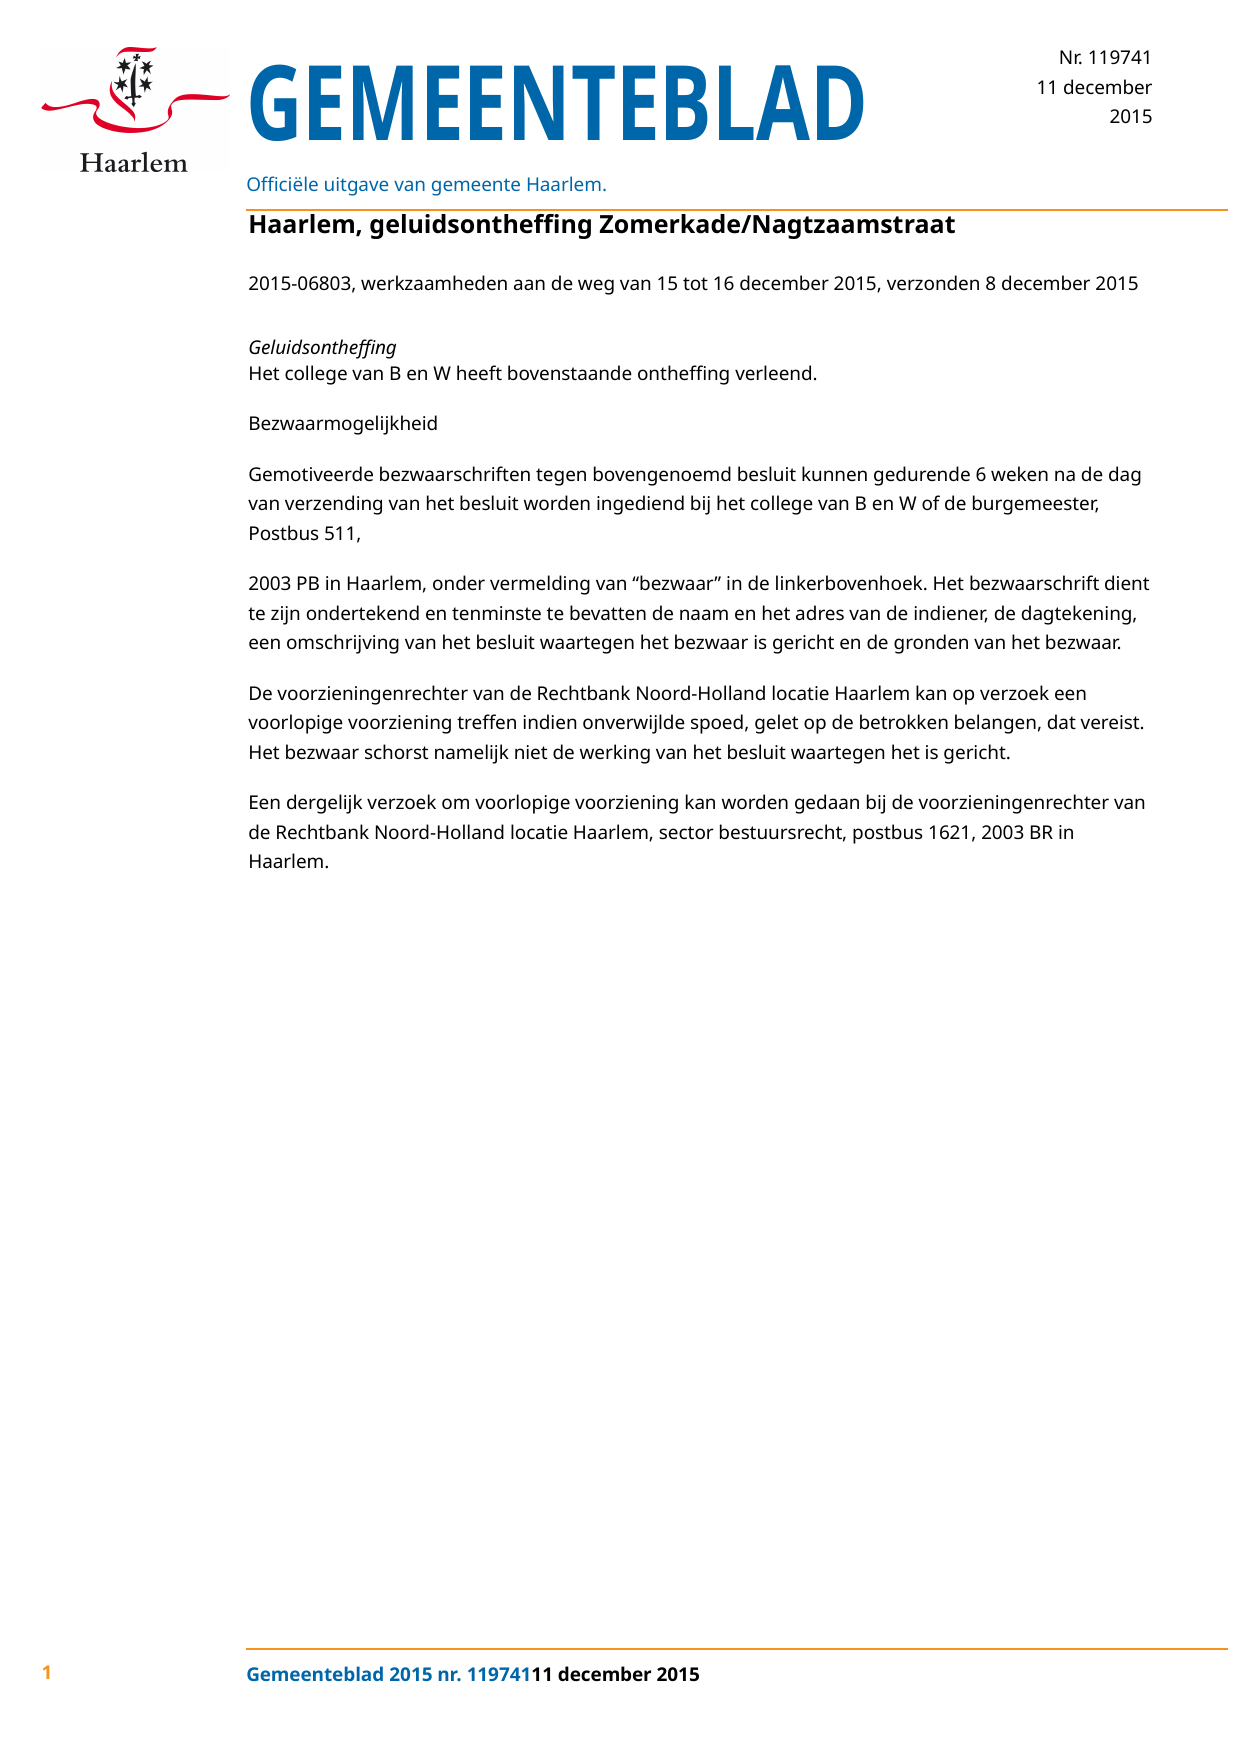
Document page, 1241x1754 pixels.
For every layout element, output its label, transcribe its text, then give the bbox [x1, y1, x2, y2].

text Haarlem, geluidsontheffing Zomerkade/Nagtzaamstraat [248, 211, 1152, 241]
text 2015-06803, werkzaamheden aan de weg van 15 tot 16 december 2015, verzonden 8 december 2015 [248, 270, 1152, 296]
text Gemotiveerde bezwaarschriften tegen bovengenoemd besluit kunnen gedurende 6 weken na de dag van verzending van het besluit worden ingediend bij het college van B en W of de burgemeester, Postbus 511, [248, 461, 1152, 546]
text De voorzieningenrechter van de Rechtbank Noord-Holland locatie Haarlem kan op verzoek een voorlopige voorziening treffen indien onverwijlde spoed, gelet op de betrokken belangen, dat vereist. Het bezwaar schorst namelijk niet de werking van het besluit waartegen het is gericht. [248, 680, 1152, 765]
picture [41, 47, 231, 172]
text 2003 PB in Haarlem, onder vermelding van “bezwaar” in de linkerbovenhoek. Het bezwaarschrift dient te zijn ondertekend en tenminste te bevatten de naam en het adres van de indiener, de dagtekening, een omschrijving van het besluit waartegen het bezwaar is gericht en de gronden van het bezwaar. [248, 570, 1152, 655]
text Het college van B en W heeft bovenstaande ontheffing verleend. [248, 360, 1152, 386]
text Bezwaarmogelijkheid [248, 410, 1152, 436]
text Een dergelijk verzoek om voorlopige voorziening kan worden gedaan bij de voorzieningenrechter van de Rechtbank Noord-Holland locatie Haarlem, sector bestuursrecht, postbus 1621, 2003 BR in Haarlem. [248, 789, 1152, 874]
text Geluidsontheffing [248, 334, 1152, 360]
